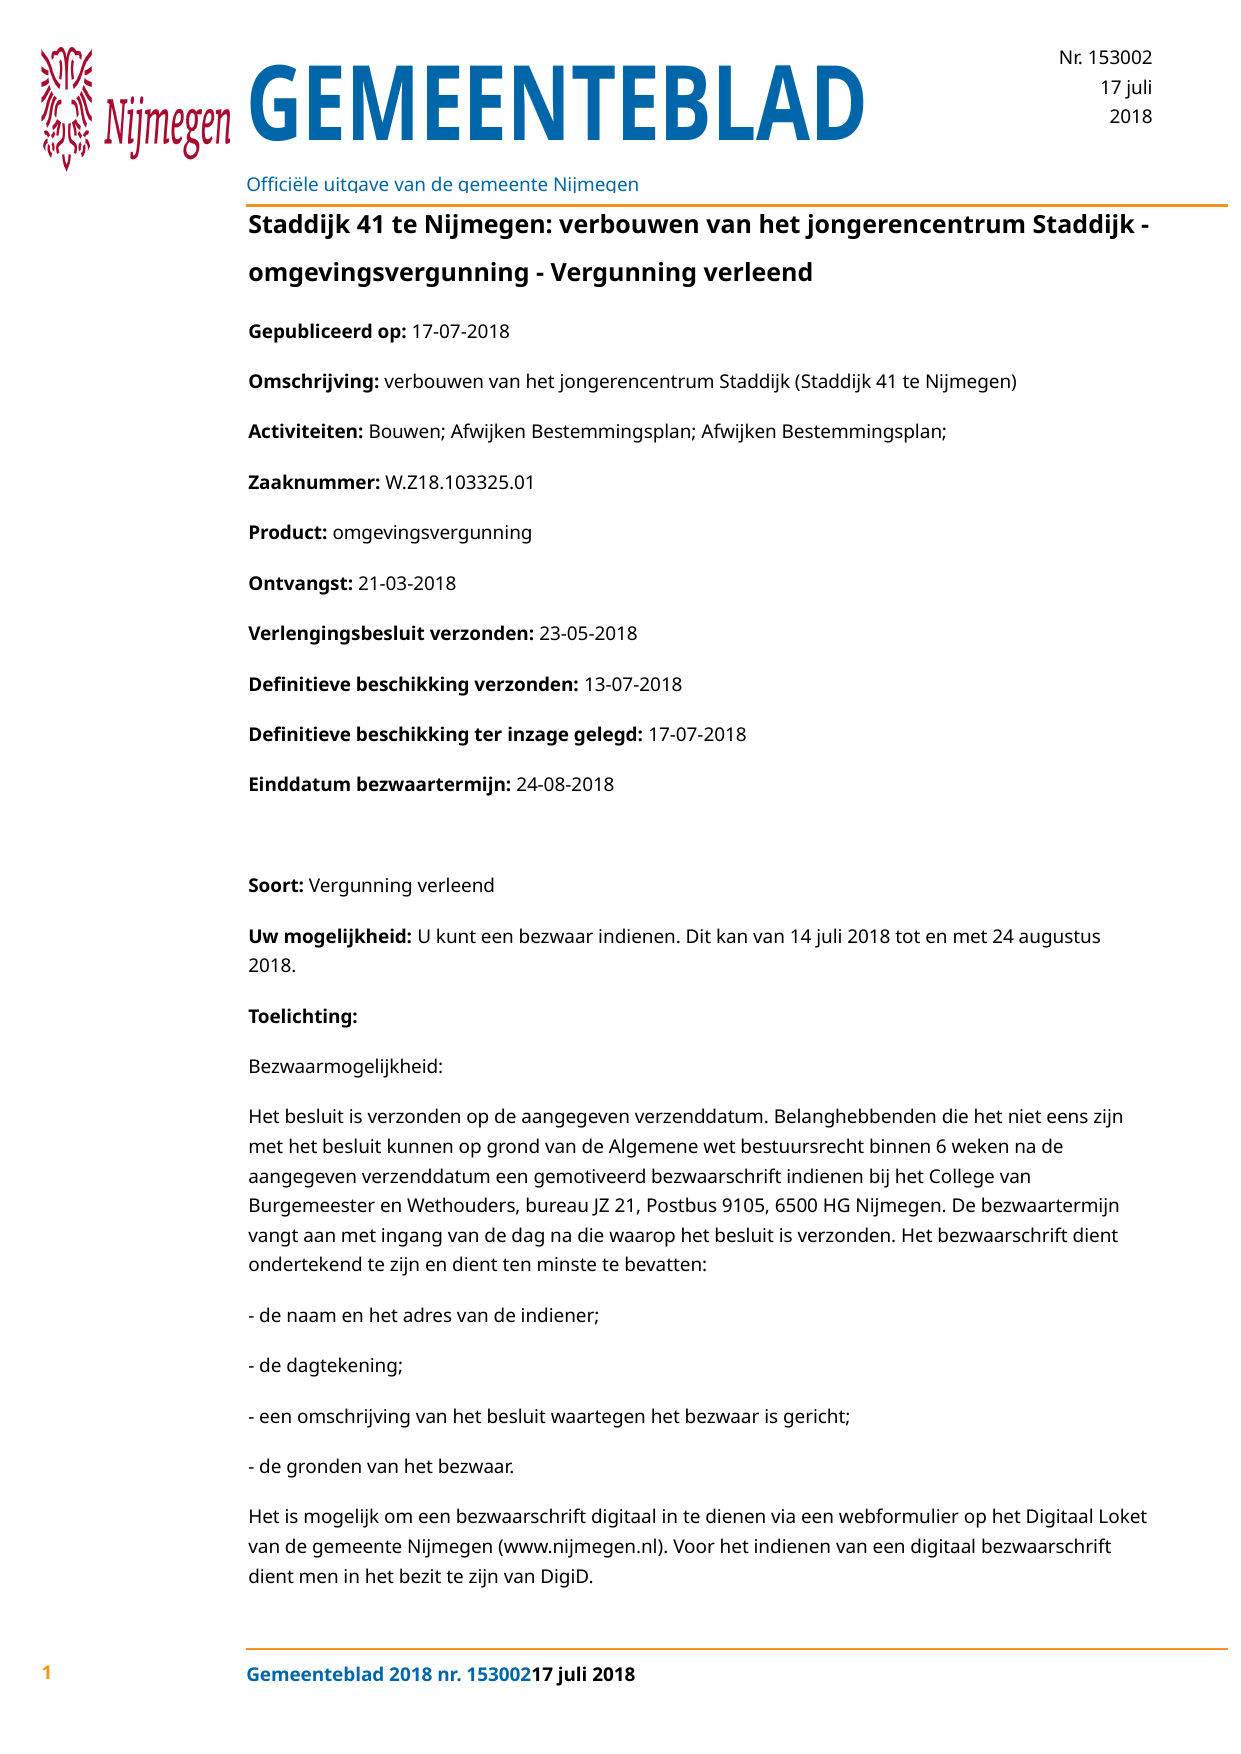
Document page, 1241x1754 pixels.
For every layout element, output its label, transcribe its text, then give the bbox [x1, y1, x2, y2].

text Staddijk 41 te Nijmegen: verbouwen van het jongerencentrum Staddijk - omgevingsvergunning - Vergunning verleend [248, 207, 1152, 288]
text Bezwaarmogelijkheid: [248, 1053, 1152, 1079]
text Definitieve beschikking ter inzage gelegd: 17-07-2018 [248, 721, 1152, 747]
text - de naam en het adres van de indiener; [248, 1302, 1152, 1328]
text Einddatum bezwaartermijn: 24-08-2018 [248, 772, 1152, 797]
text Het is mogelijk om een bezwaarschrift digitaal in te dienen via een webformulier op het Digitaal Loket van de gemeente Nijmegen (www.nijmegen.nl). Voor het indienen van een digitaal bezwaarschrift dient men in het bezit te zijn van DigiD. [248, 1504, 1152, 1589]
picture [41, 47, 231, 172]
text - een omschrijving van het besluit waartegen het bezwaar is gericht; [248, 1403, 1152, 1429]
text Het besluit is verzonden op de aangegeven verzenddatum. Belanghebbenden die het niet eens zijn met het besluit kunnen op grond van de Algemene wet bestuursrecht binnen 6 weken na de aangegeven verzenddatum een gemotiveerd bezwaarschrift indienen bij het College van Burgemeester en Wethouders, bureau JZ 21, Postbus 9105, 6500 HG Nijmegen. De bezwaartermijn vangt aan met ingang van de dag na die waarop het besluit is verzonden. Het bezwaarschrift dient ondertekend te zijn en dient ten minste te bevatten: [248, 1104, 1152, 1277]
text Ontvangst: 21-03-2018 [248, 570, 1152, 596]
text Product: omgevingsvergunning [248, 519, 1152, 545]
text Toelichting: [248, 1003, 1152, 1029]
text - de dagtekening; [248, 1352, 1152, 1378]
text Gepubliceerd op: 17-07-2018 [248, 318, 1152, 344]
text Definitieve beschikking verzonden: 13-07-2018 [248, 671, 1152, 697]
text - de gronden van het bezwaar. [248, 1453, 1152, 1479]
text Omschrijving: verbouwen van het jongerencentrum Staddijk (Staddijk 41 te Nijmegen) [248, 368, 1152, 394]
text Activiteiten: Bouwen; Afwijken Bestemmingsplan; Afwijken Bestemmingsplan; [248, 419, 1152, 444]
text Zaaknummer: W.Z18.103325.01 [248, 469, 1152, 495]
text Soort: Vergunning verleend [248, 872, 1152, 898]
text Uw mogelijkheid: U kunt een bezwaar indienen. Dit kan van 14 juli 2018 tot en met 24 augustus 2018. [248, 923, 1152, 978]
text Verlengingsbesluit verzonden: 23-05-2018 [248, 620, 1152, 646]
